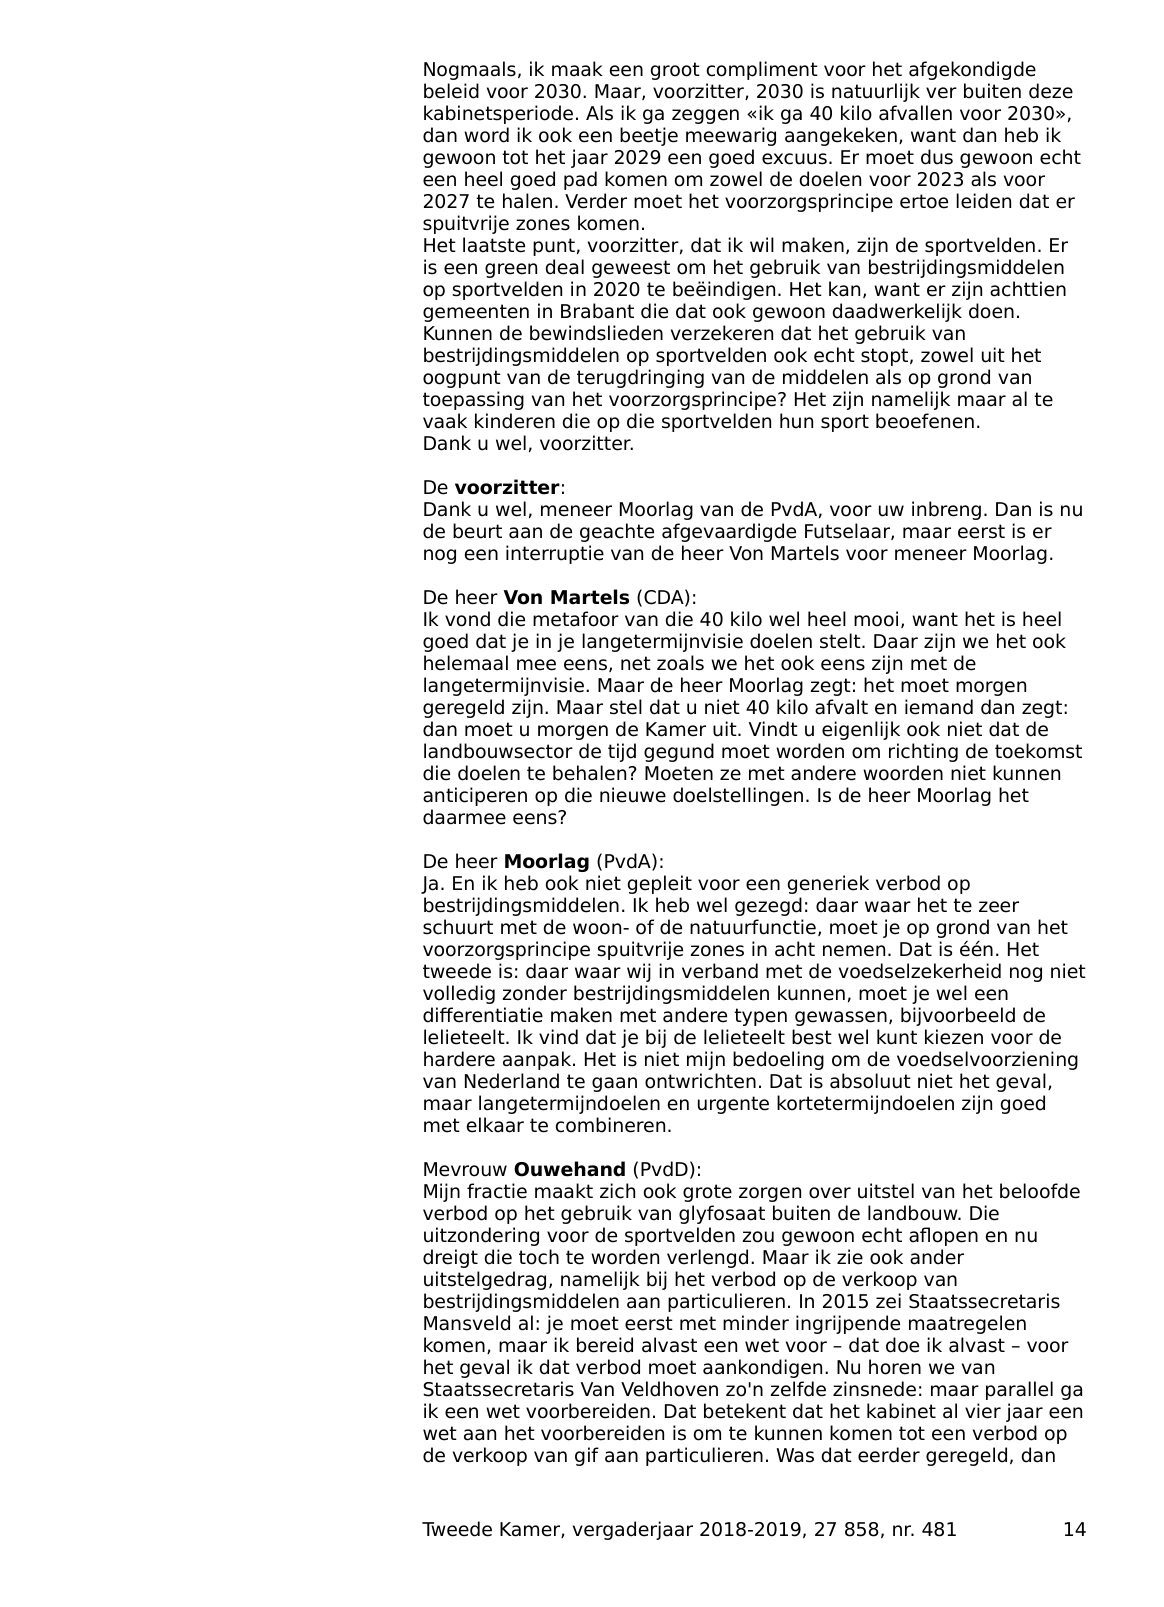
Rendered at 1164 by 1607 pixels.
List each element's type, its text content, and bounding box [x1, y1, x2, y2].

text Ja. En ik heb ook niet gepleit voor een generiek verbod op bestrijdingsmiddelen. Ik heb wel gezegd: daar waar het te zeer schuurt met de woon- of de natuurfunctie, moet je op grond van het voorzorgsprincipe spuitvrije zones in acht nemen. Dat is één. Het tweede is: daar waar wij in verband met de voedselzekerheid nog niet volledig zonder bestrijdingsmiddelen kunnen, moet je wel een differentiatie maken met andere typen gewassen, bijvoorbeeld de lelieteelt. Ik vind dat je bij de lelieteelt best wel kunt kiezen voor de hardere aanpak. Het is niet mijn bedoeling om de voedselvoorziening van Nederland te gaan ontwrichten. Dat is absoluut niet het geval, maar langetermijndoelen en urgente kortetermijndoelen zijn goed met elkaar te combineren. [422, 873, 1087, 1137]
text Mevrouw Ouwehand (PvdD): [422, 1159, 1087, 1181]
text Ik vond die metafoor van die 40 kilo wel heel mooi, want het is heel goed dat je in je langetermijnvisie doelen stelt. Daar zijn we het ook helemaal mee eens, net zoals we het ook eens zijn met de langetermijnvisie. Maar de heer Moorlag zegt: het moet morgen geregeld zijn. Maar stel dat u niet 40 kilo afvalt en iemand dan zegt: dan moet u morgen de Kamer uit. Vindt u eigenlijk ook niet dat de landbouwsector de tijd gegund moet worden om richting de toekomst die doelen te behalen? Moeten ze met andere woorden niet kunnen anticiperen op die nieuwe doelstellingen. Is de heer Moorlag het daarmee eens? [422, 609, 1087, 829]
text Dank u wel, meneer Moorlag van de PvdA, voor uw inbreng. Dan is nu de beurt aan de geachte afgevaardigde Futselaar, maar eerst is er nog een interruptie van de heer Von Martels voor meneer Moorlag. [422, 499, 1087, 565]
text Mijn fractie maakt zich ook grote zorgen over uitstel van het beloofde verbod op het gebruik van glyfosaat buiten de landbouw. Die uitzondering voor de sportvelden zou gewoon echt aflopen en nu dreigt die toch te worden verlengd. Maar ik zie ook ander uitstelgedrag, namelijk bij het verbod op de verkoop van bestrijdingsmiddelen aan particulieren. In 2015 zei Staatssecretaris Mansveld al: je moet eerst met minder ingrijpende maatregelen komen, maar ik bereid alvast een wet voor – dat doe ik alvast – voor het geval ik dat verbod moet aankondigen. Nu horen we van Staatssecretaris Van Veldhoven zo'n zelfde zinsnede: maar parallel ga ik een wet voorbereiden. Dat betekent dat het kabinet al vier jaar een wet aan het voorbereiden is om te kunnen komen tot een verbod op de verkoop van gif aan particulieren. Was dat eerder geregeld, dan [422, 1181, 1087, 1467]
text Het laatste punt, voorzitter, dat ik wil maken, zijn de sportvelden. Er is een green deal geweest om het gebruik van bestrijdingsmiddelen op sportvelden in 2020 te beëindigen. Het kan, want er zijn achttien gemeenten in Brabant die dat ook gewoon daadwerkelijk doen. Kunnen de bewindslieden verzekeren dat het gebruik van bestrijdingsmiddelen op sportvelden ook echt stopt, zowel uit het oogpunt van de terugdringing van de middelen als op grond van toepassing van het voorzorgsprincipe? Het zijn namelijk maar al te vaak kinderen die op die sportvelden hun sport beoefenen. [422, 235, 1087, 433]
text De voorzitter: [422, 477, 1087, 499]
text Nogmaals, ik maak een groot compliment voor het afgekondigde beleid voor 2030. Maar, voorzitter, 2030 is natuurlijk ver buiten deze kabinetsperiode. Als ik ga zeggen «ik ga 40 kilo afvallen voor 2030», dan word ik ook een beetje meewarig aangekeken, want dan heb ik gewoon tot het jaar 2029 een goed excuus. Er moet dus gewoon echt een heel goed pad komen om zowel de doelen voor 2023 als voor 2027 te halen. Verder moet het voorzorgsprincipe ertoe leiden dat er spuitvrije zones komen. [422, 59, 1087, 235]
text De heer Moorlag (PvdA): [422, 851, 1087, 873]
text Dank u wel, voorzitter. [422, 433, 1087, 455]
text De heer Von Martels (CDA): [422, 587, 1087, 609]
